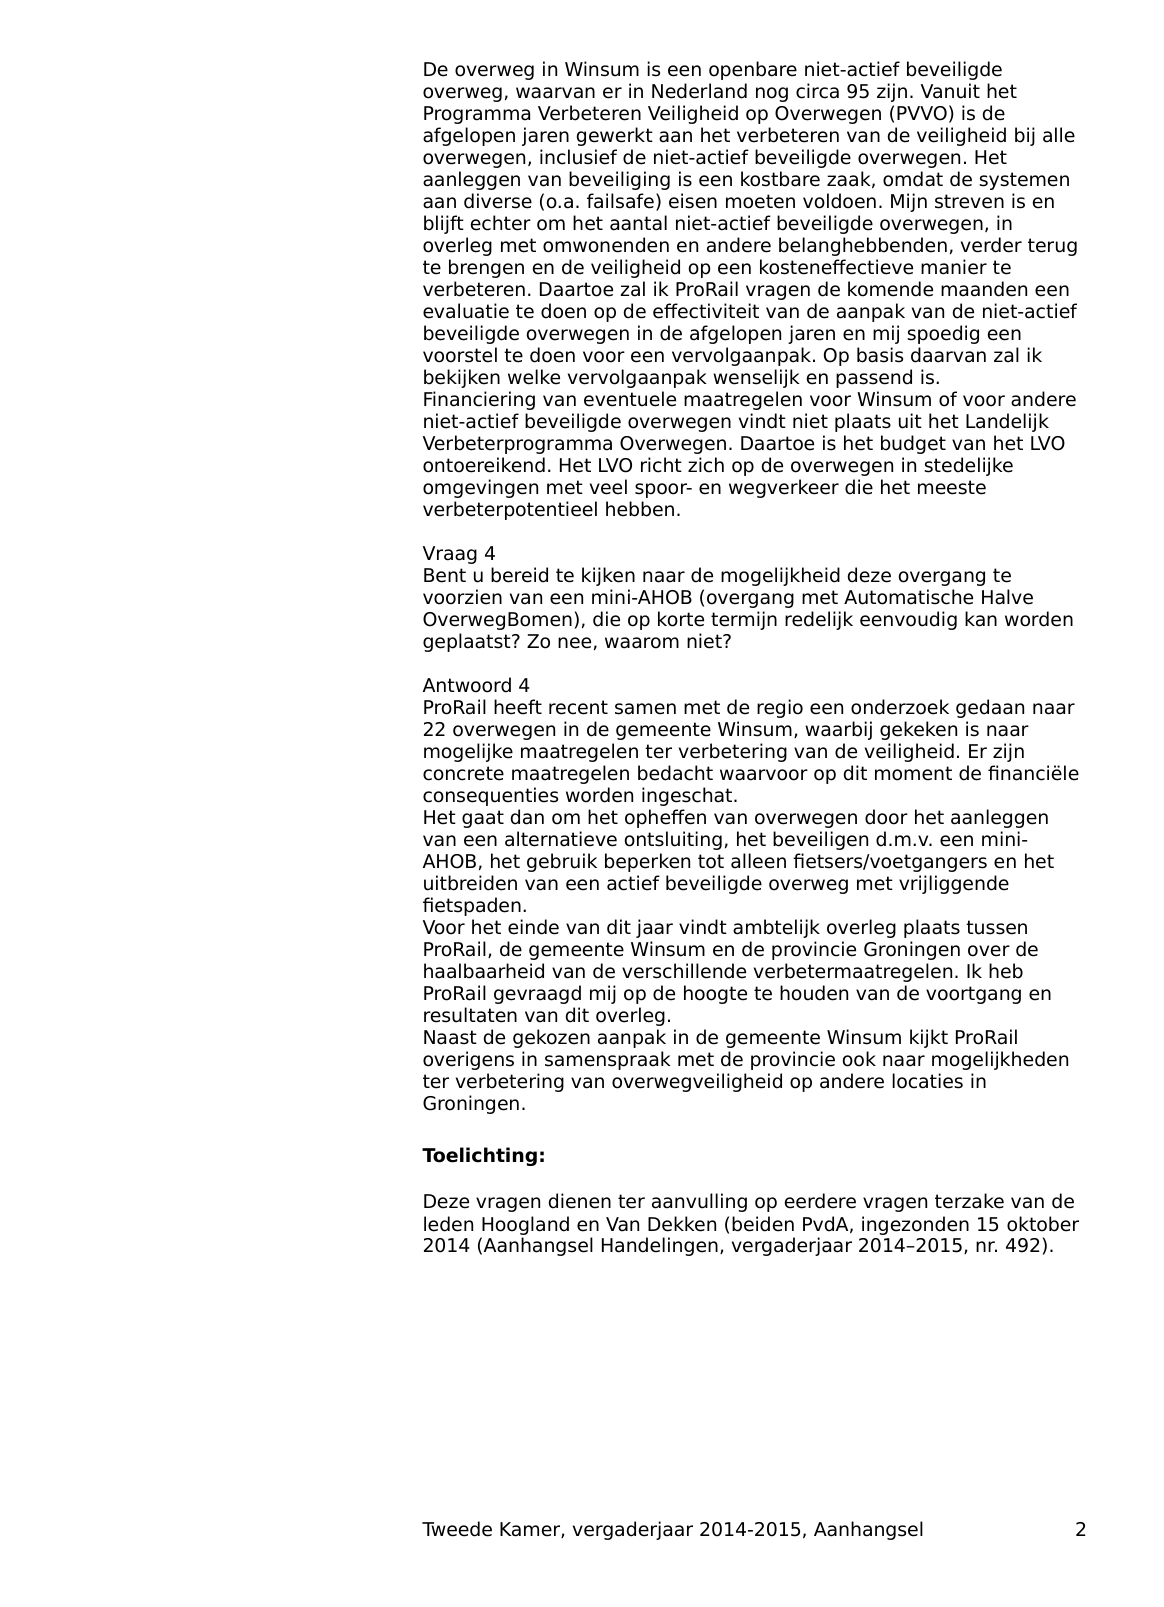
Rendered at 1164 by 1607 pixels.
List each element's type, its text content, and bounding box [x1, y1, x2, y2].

text Naast de gekozen aanpak in de gemeente Winsum kijkt ProRail overigens in samenspraak met de provincie ook naar mogelijkheden ter verbetering van overwegveiligheid op andere locaties in Groningen. [422, 1027, 1087, 1114]
subtitle Toelichting: [422, 1144, 1087, 1166]
text Financiering van eventuele maatregelen voor Winsum of voor andere niet-actief beveiligde overwegen vindt niet plaats uit het Landelijk Verbeterprogramma Overwegen. Daartoe is het budget van het LVO ontoereikend. Het LVO richt zich op de overwegen in stedelijke omgevingen met veel spoor- en wegverkeer die het meeste verbeterpotentieel hebben. [422, 389, 1087, 521]
text Het gaat dan om het opheffen van overwegen door het aanleggen van een alternatieve ontsluiting, het beveiligen d.m.v. een mini-AHOB, het gebruik beperken tot alleen fietsers/voetgangers en het uitbreiden van een actief beveiligde overweg met vrijliggende fietspaden. [422, 807, 1087, 917]
text De overweg in Winsum is een openbare niet-actief beveiligde overweg, waarvan er in Nederland nog circa 95 zijn. Vanuit het Programma Verbeteren Veiligheid op Overwegen (PVVO) is de afgelopen jaren gewerkt aan het verbeteren van de veiligheid bij alle overwegen, inclusief de niet-actief beveiligde overwegen. Het aanleggen van beveiliging is een kostbare zaak, omdat de systemen aan diverse (o.a. failsafe) eisen moeten voldoen. Mijn streven is en blijft echter om het aantal niet-actief beveiligde overwegen, in overleg met omwonenden en andere belanghebbenden, verder terug te brengen en de veiligheid op een kosteneffectieve manier te verbeteren. Daartoe zal ik ProRail vragen de komende maanden een evaluatie te doen op de effectiviteit van de aanpak van de niet-actief beveiligde overwegen in de afgelopen jaren en mij spoedig een voorstel te doen voor een vervolgaanpak. Op basis daarvan zal ik bekijken welke vervolgaanpak wenselijk en passend is. [422, 59, 1087, 389]
text Bent u bereid te kijken naar de mogelijkheid deze overgang te voorzien van een mini-AHOB (overgang met Automatische Halve OverwegBomen), die op korte termijn redelijk eenvoudig kan worden geplaatst? Zo nee, waarom niet? [422, 565, 1087, 653]
text Deze vragen dienen ter aanvulling op eerdere vragen terzake van de leden Hoogland en Van Dekken (beiden PvdA, ingezonden 15 oktober 2014 (Aanhangsel Handelingen, vergaderjaar 2014–2015, nr. 492). [422, 1191, 1087, 1257]
text ProRail heeft recent samen met de regio een onderzoek gedaan naar 22 overwegen in de gemeente Winsum, waarbij gekeken is naar mogelijke maatregelen ter verbetering van de veiligheid. Er zijn concrete maatregelen bedacht waarvoor op dit moment de financiële consequenties worden ingeschat. [422, 697, 1087, 807]
text Antwoord 4 [422, 675, 1087, 697]
text Vraag 4 [422, 543, 1087, 565]
text Voor het einde van dit jaar vindt ambtelijk overleg plaats tussen ProRail, de gemeente Winsum en de provincie Groningen over de haalbaarheid van de verschillende verbetermaatregelen. Ik heb ProRail gevraagd mij op de hoogte te houden van de voortgang en resultaten van dit overleg. [422, 917, 1087, 1027]
